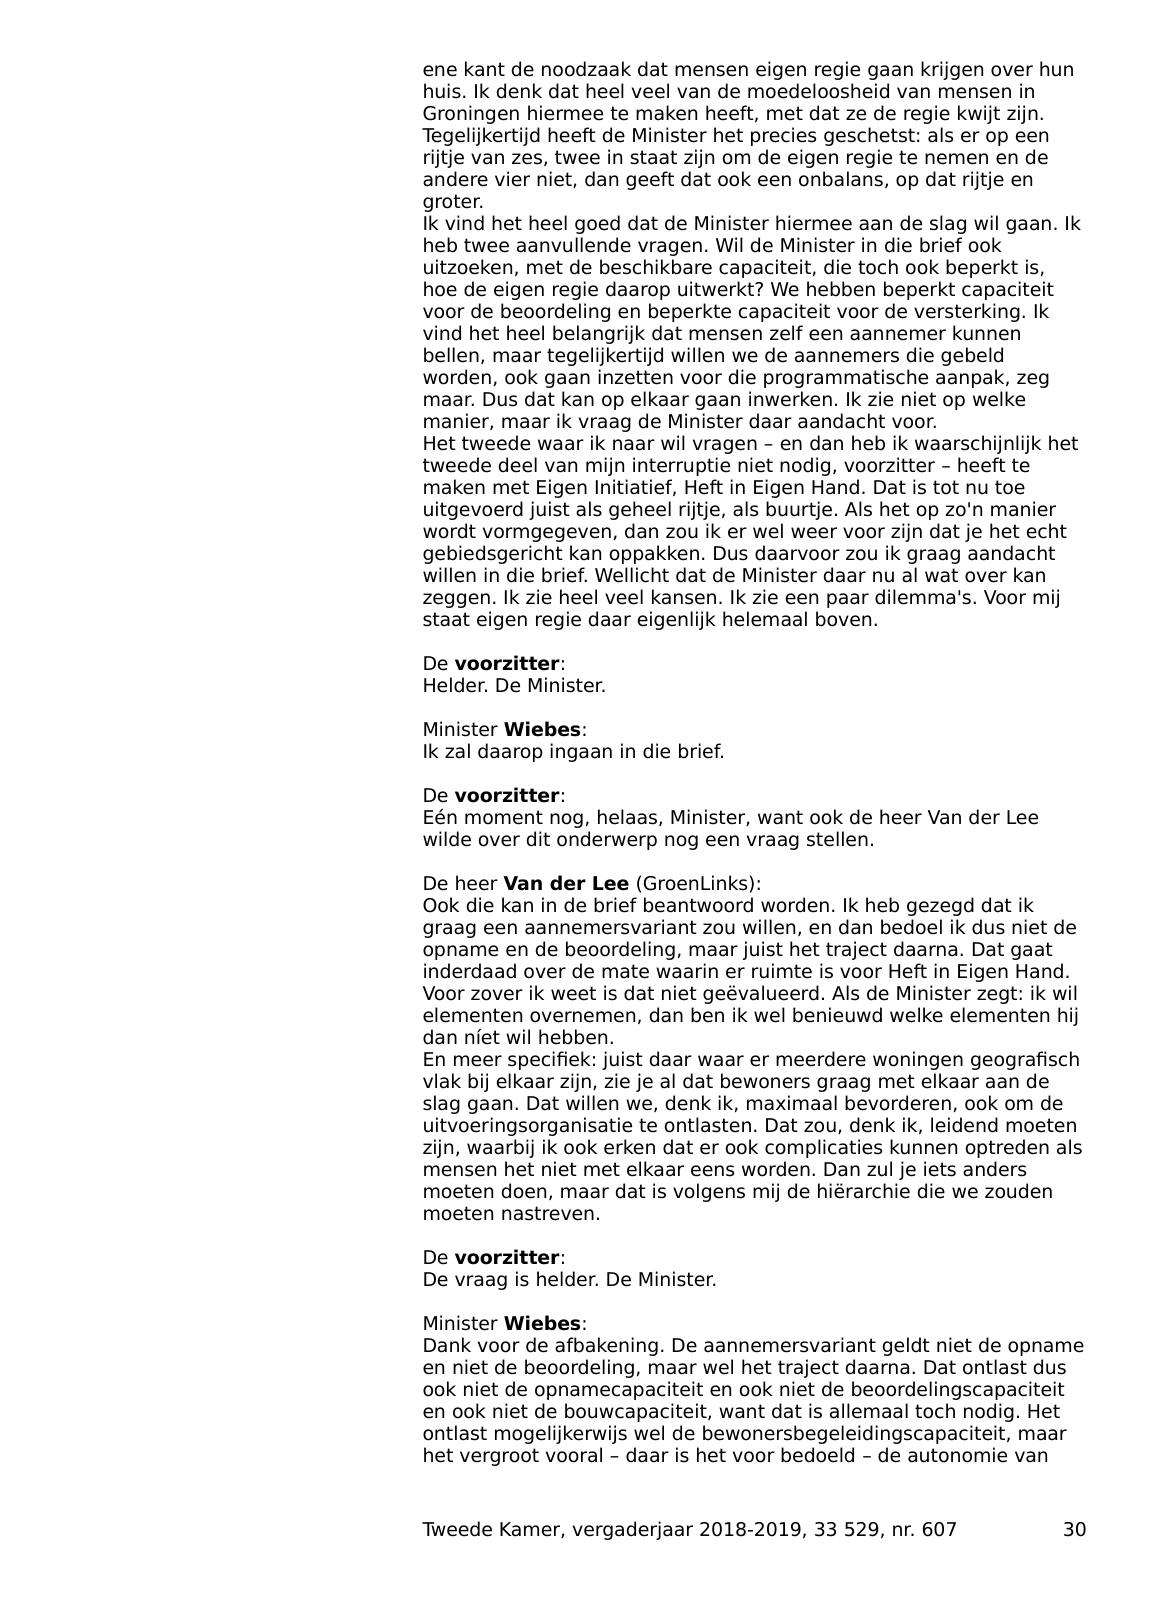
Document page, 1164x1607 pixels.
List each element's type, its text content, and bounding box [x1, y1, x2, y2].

text Helder. De Minister. [422, 675, 1087, 697]
text De vraag is helder. De Minister. [422, 1269, 1087, 1291]
text Het tweede waar ik naar wil vragen – en dan heb ik waarschijnlijk het tweede deel van mijn interruptie niet nodig, voorzitter – heeft te maken met Eigen Initiatief, Heft in Eigen Hand. Dat is tot nu toe uitgevoerd juist als geheel rijtje, als buurtje. Als het op zo'n manier wordt vormgegeven, dan zou ik er wel weer voor zijn dat je het echt gebiedsgericht kan oppakken. Dus daarvoor zou ik graag aandacht willen in die brief. Wellicht dat de Minister daar nu al wat over kan zeggen. Ik zie heel veel kansen. Ik zie een paar dilemma's. Voor mij staat eigen regie daar eigenlijk helemaal boven. [422, 433, 1087, 631]
text De voorzitter: [422, 653, 1087, 675]
text De voorzitter: [422, 785, 1087, 807]
text De voorzitter: [422, 1247, 1087, 1269]
text Ook die kan in de brief beantwoord worden. Ik heb gezegd dat ik graag een aannemersvariant zou willen, en dan bedoel ik dus niet de opname en de beoordeling, maar juist het traject daarna. Dat gaat inderdaad over de mate waarin er ruimte is voor Heft in Eigen Hand. Voor zover ik weet is dat niet geëvalueerd. Als de Minister zegt: ik wil elementen overnemen, dan ben ik wel benieuwd welke elementen hij dan níet wil hebben. [422, 895, 1087, 1049]
text De heer Van der Lee (GroenLinks): [422, 873, 1087, 895]
text Minister Wiebes: [422, 1313, 1087, 1335]
text Ik zal daarop ingaan in die brief. [422, 741, 1087, 763]
text En meer specifiek: juist daar waar er meerdere woningen geografisch vlak bij elkaar zijn, zie je al dat bewoners graag met elkaar aan de slag gaan. Dat willen we, denk ik, maximaal bevorderen, ook om de uitvoeringsorganisatie te ontlasten. Dat zou, denk ik, leidend moeten zijn, waarbij ik ook erken dat er ook complicaties kunnen optreden als mensen het niet met elkaar eens worden. Dan zul je iets anders moeten doen, maar dat is volgens mij de hiërarchie die we zouden moeten nastreven. [422, 1049, 1087, 1225]
text ene kant de noodzaak dat mensen eigen regie gaan krijgen over hun huis. Ik denk dat heel veel van de moedeloosheid van mensen in Groningen hiermee te maken heeft, met dat ze de regie kwijt zijn. Tegelijkertijd heeft de Minister het precies geschetst: als er op een rijtje van zes, twee in staat zijn om de eigen regie te nemen en de andere vier niet, dan geeft dat ook een onbalans, op dat rijtje en groter. [422, 59, 1087, 213]
text Eén moment nog, helaas, Minister, want ook de heer Van der Lee wilde over dit onderwerp nog een vraag stellen. [422, 807, 1087, 851]
text Minister Wiebes: [422, 719, 1087, 741]
text Ik vind het heel goed dat de Minister hiermee aan de slag wil gaan. Ik heb twee aanvullende vragen. Wil de Minister in die brief ook uitzoeken, met de beschikbare capaciteit, die toch ook beperkt is, hoe de eigen regie daarop uitwerkt? We hebben beperkt capaciteit voor de beoordeling en beperkte capaciteit voor de versterking. Ik vind het heel belangrijk dat mensen zelf een aannemer kunnen bellen, maar tegelijkertijd willen we de aannemers die gebeld worden, ook gaan inzetten voor die programmatische aanpak, zeg maar. Dus dat kan op elkaar gaan inwerken. Ik zie niet op welke manier, maar ik vraag de Minister daar aandacht voor. [422, 213, 1087, 433]
text Dank voor de afbakening. De aannemersvariant geldt niet de opname en niet de beoordeling, maar wel het traject daarna. Dat ontlast dus ook niet de opnamecapaciteit en ook niet de beoordelingscapaciteit en ook niet de bouwcapaciteit, want dat is allemaal toch nodig. Het ontlast mogelijkerwijs wel de bewonersbegeleidingscapaciteit, maar het vergroot vooral – daar is het voor bedoeld – de autonomie van [422, 1335, 1087, 1467]
